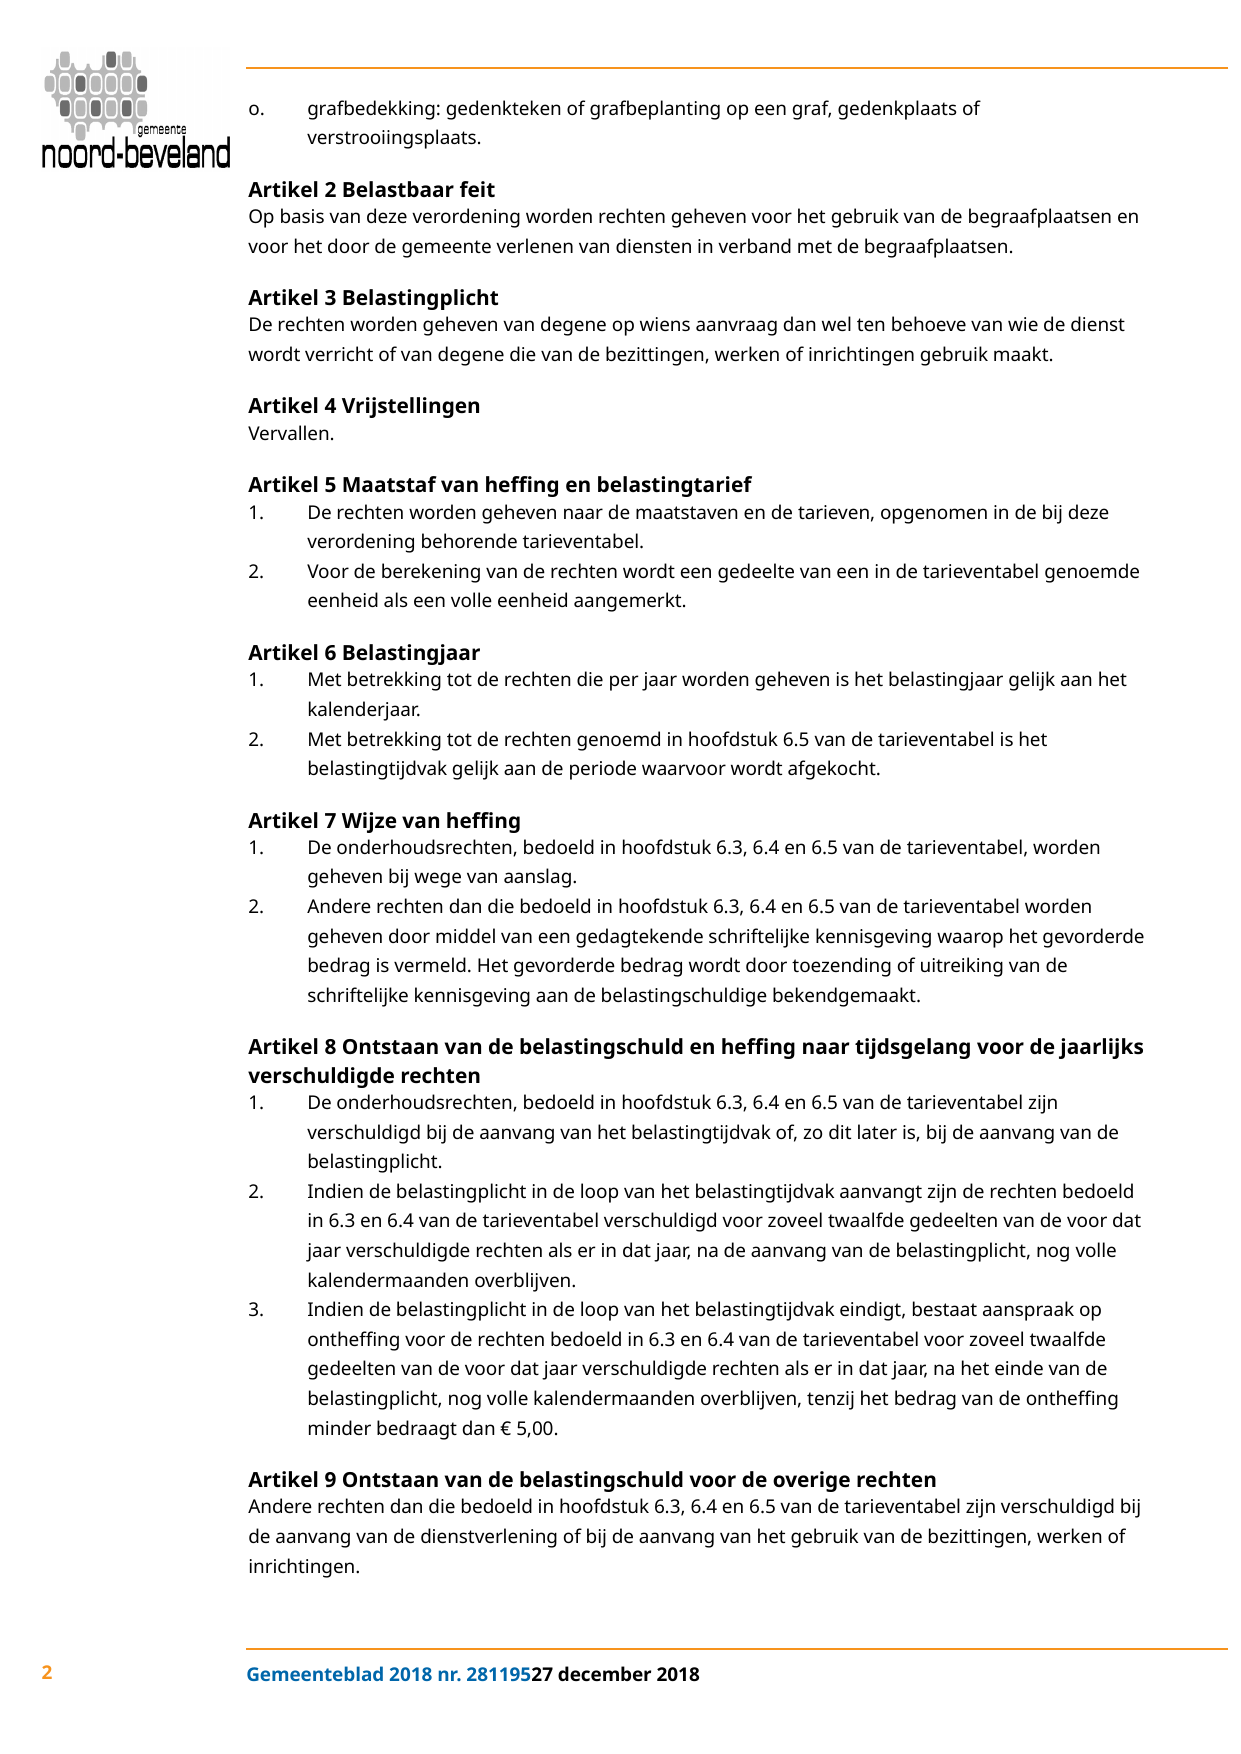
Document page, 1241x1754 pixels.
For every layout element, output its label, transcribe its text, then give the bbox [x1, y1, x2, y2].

text Andere rechten dan die bedoeld in hoofdstuk 6.3, 6.4 en 6.5 van de tarieventabel zijn verschuldigd bij de aanvang van de dienstverlening of bij de aanvang van het gebruik van de bezittingen, werken of inrichtingen. [248, 1494, 1152, 1578]
text Artikel 7 Wijze van heffing [248, 806, 1152, 834]
text Artikel 5 Maatstaf van heffing en belastingtarief [248, 471, 1152, 499]
text Artikel 9 Ontstaan van de belastingschuld voor de overige rechten [248, 1465, 1152, 1494]
list De onderhoudsrechten, bedoeld in hoofdstuk 6.3, 6.4 en 6.5 van de tarieventabel zijn verschuldigd bij de aanvang van het belastingtijdvak of, zo dit later is, bij de aanvang van de belastingplicht. [248, 1089, 1152, 1174]
list De rechten worden geheven naar de maatstaven en de tarieven, opgenomen in de bij deze verordening behorende tarieventabel. [248, 499, 1152, 554]
text Artikel 2 Belastbaar feit [248, 175, 1152, 203]
text Artikel 6 Belastingjaar [248, 638, 1152, 667]
list De onderhoudsrechten, bedoeld in hoofdstuk 6.3, 6.4 en 6.5 van de tarieventabel, worden geheven bij wege van aanslag. [248, 834, 1152, 889]
text Artikel 3 Belastingplicht [248, 283, 1152, 312]
text Artikel 8 Ontstaan van de belastingschuld en heffing naar tijdsgelang voor de jaarlijks verschuldigde rechten [248, 1032, 1152, 1089]
list Met betrekking tot de rechten genoemd in hoofdstuk 6.5 van de tarieventabel is het belastingtijdvak gelijk aan de periode waarvoor wordt afgekocht. [248, 726, 1152, 781]
list Met betrekking tot de rechten die per jaar worden geheven is het belastingjaar gelijk aan het kalenderjaar. [248, 667, 1152, 722]
list grafbedekking: gedenkteken of grafbeplanting op een graf, gedenkplaats of verstrooiingsplaats. [248, 95, 1152, 150]
list Indien de belastingplicht in de loop van het belastingtijdvak aanvangt zijn de rechten bedoeld in 6.3 en 6.4 van de tarieventabel verschuldigd voor zoveel twaalfde gedeelten van de voor dat jaar verschuldigde rechten als er in dat jaar, na de aanvang van de belastingplicht, nog volle kalendermaanden overblijven. [248, 1178, 1152, 1293]
text De rechten worden geheven van degene op wiens aanvraag dan wel ten behoeve van wie de dienst wordt verricht of van degene die van de bezittingen, werken of inrichtingen gebruik maakt. [248, 312, 1152, 367]
list Indien de belastingplicht in de loop van het belastingtijdvak eindigt, bestaat aanspraak op ontheffing voor de rechten bedoeld in 6.3 en 6.4 van de tarieventabel voor zoveel twaalfde gedeelten van de voor dat jaar verschuldigde rechten als er in dat jaar, na het einde van de belastingplicht, nog volle kalendermaanden overblijven, tenzij het bedrag van de ontheffing minder bedraagt dan € 5,00. [248, 1296, 1152, 1441]
list Andere rechten dan die bedoeld in hoofdstuk 6.3, 6.4 en 6.5 van de tarieventabel worden geheven door middel van een gedagtekende schriftelijke kennisgeving waarop het gevorderde bedrag is vermeld. Het gevorderde bedrag wordt door toezending of uitreiking van de schriftelijke kennisgeving aan de belastingschuldige bekendgemaakt. [248, 893, 1152, 1008]
text Artikel 4 Vrijstellingen [248, 392, 1152, 420]
text Op basis van deze verordening worden rechten geheven voor het gebruik van de begraafplaatsen en voor het door de gemeente verlenen van diensten in verband met de begraafplaatsen. [248, 203, 1152, 258]
picture [41, 47, 231, 172]
text Vervallen. [248, 420, 1152, 446]
list Voor de berekening van de rechten wordt een gedeelte van een in de tarieventabel genoemde eenheid als een volle eenheid aangemerkt. [248, 558, 1152, 613]
